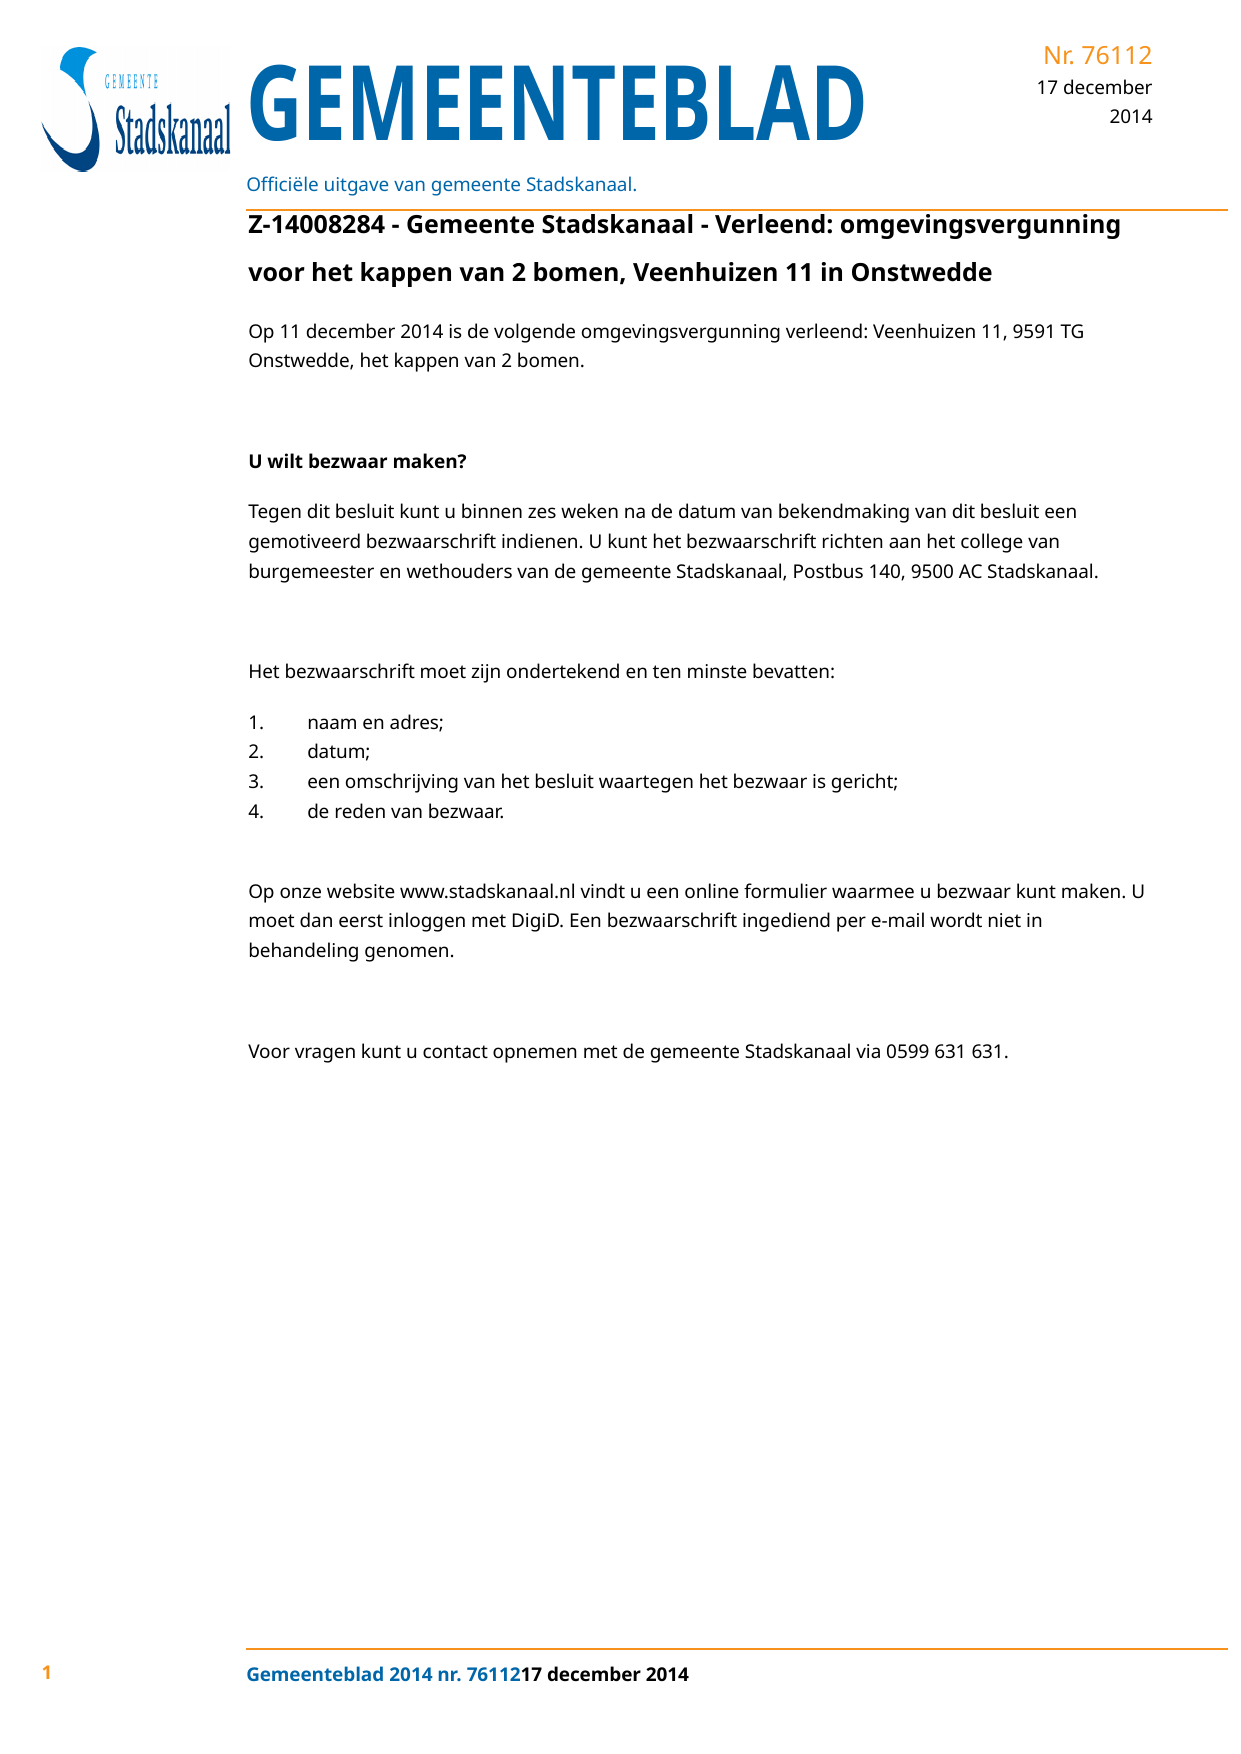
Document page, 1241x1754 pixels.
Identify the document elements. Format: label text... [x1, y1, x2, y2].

text U wilt bezwaar maken? [248, 448, 1152, 474]
list naam en adres; [248, 709, 1152, 735]
text Z-14008284 - Gemeente Stadskanaal - Verleend: omgevingsvergunning voor het kappen van 2 bomen, Veenhuizen 11 in Onstwedde [248, 211, 1152, 288]
text Op onze website www.stadskanaal.nl vindt u een online formulier waarmee u bezwaar kunt maken. U moet dan eerst inloggen met DigiD. Een bezwaarschrift ingediend per e-mail wordt niet in behandeling genomen. [248, 878, 1152, 963]
text Voor vragen kunt u contact opnemen met de gemeente Stadskanaal via 0599 631 631. [248, 1038, 1152, 1064]
list de reden van bezwaar. [248, 798, 1152, 824]
text Op 11 december 2014 is de volgende omgevingsvergunning verleend: Veenhuizen 11, 9591 TG Onstwedde, het kappen van 2 bomen. [248, 318, 1152, 373]
list een omschrijving van het besluit waartegen het bezwaar is gericht; [248, 768, 1152, 794]
text Het bezwaarschrift moet zijn ondertekend en ten minste bevatten: [248, 659, 1152, 684]
list datum; [248, 739, 1152, 764]
picture [41, 47, 231, 172]
text Tegen dit besluit kunt u binnen zes weken na de datum van bekendmaking van dit besluit een gemotiveerd bezwaarschrift indienen. U kunt het bezwaarschrift richten aan het college van burgemeester en wethouders van de gemeente Stadskanaal, Postbus 140, 9500 AC Stadskanaal. [248, 499, 1152, 584]
